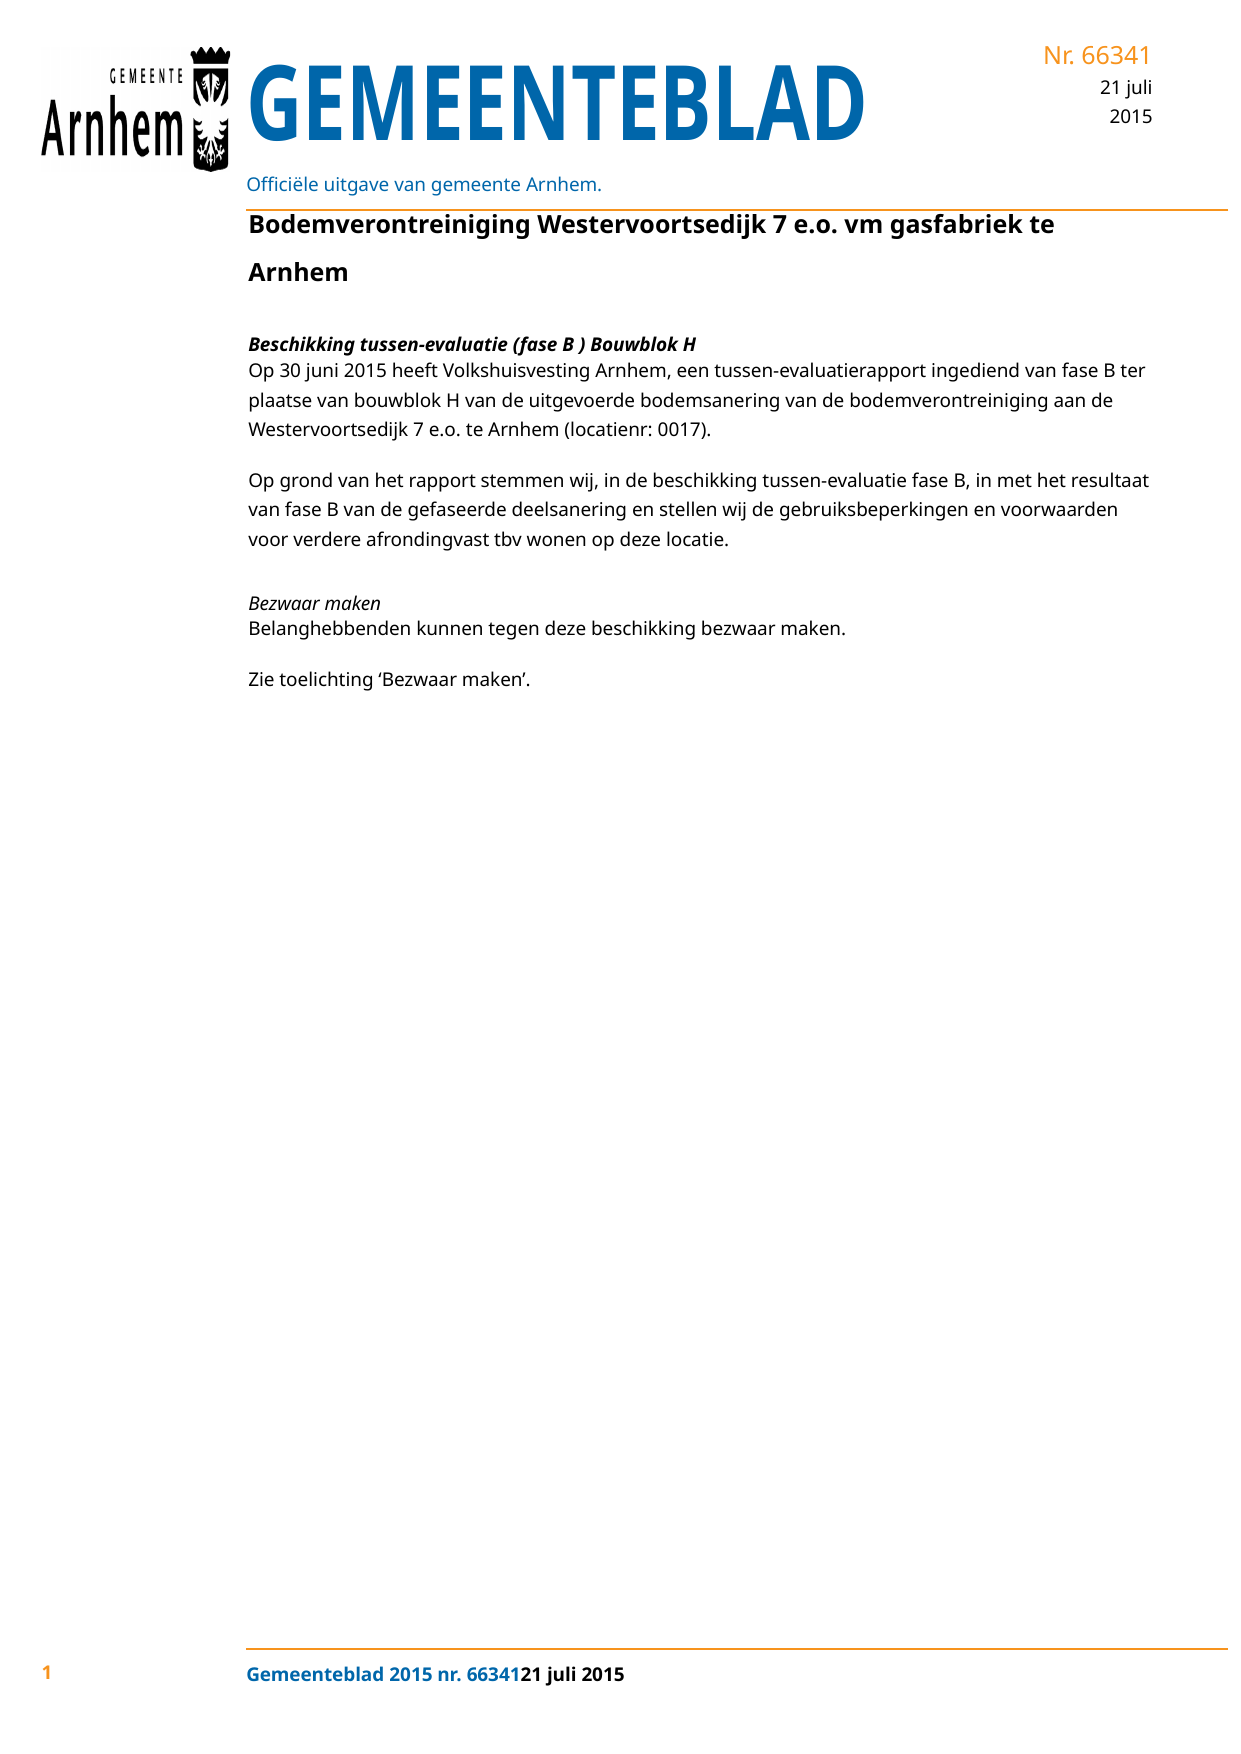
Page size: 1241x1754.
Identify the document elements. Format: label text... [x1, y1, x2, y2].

text Op grond van het rapport stemmen wij, in de beschikking tussen-evaluatie fase B, in met het resultaat van fase B van de gefaseerde deelsanering en stellen wij de gebruiksbeperkingen en voorwaarden voor verdere afrondingvast tbv wonen op deze locatie. [248, 467, 1152, 552]
text Belanghebbenden kunnen tegen deze beschikking bezwaar maken. [248, 616, 1152, 641]
text Bezwaar maken [248, 590, 1152, 616]
text Op 30 juni 2015 heeft Volkshuisvesting Arnhem, een tussen-evaluatierapport ingediend van fase B ter plaatse van bouwblok H van de uitgevoerde bodemsanering van de bodemverontreiniging aan de Westervoortsedijk 7 e.o. te Arnhem (locatienr: 0017). [248, 357, 1152, 442]
text Beschikking tussen-evaluatie (fase B ) Bouwblok H [248, 331, 1152, 357]
picture [41, 47, 231, 172]
text Bodemverontreiniging Westervoortsedijk 7 e.o. vm gasfabriek te Arnhem [248, 211, 1152, 288]
text Zie toelichting ‘Bezwaar maken’. [248, 666, 1152, 692]
